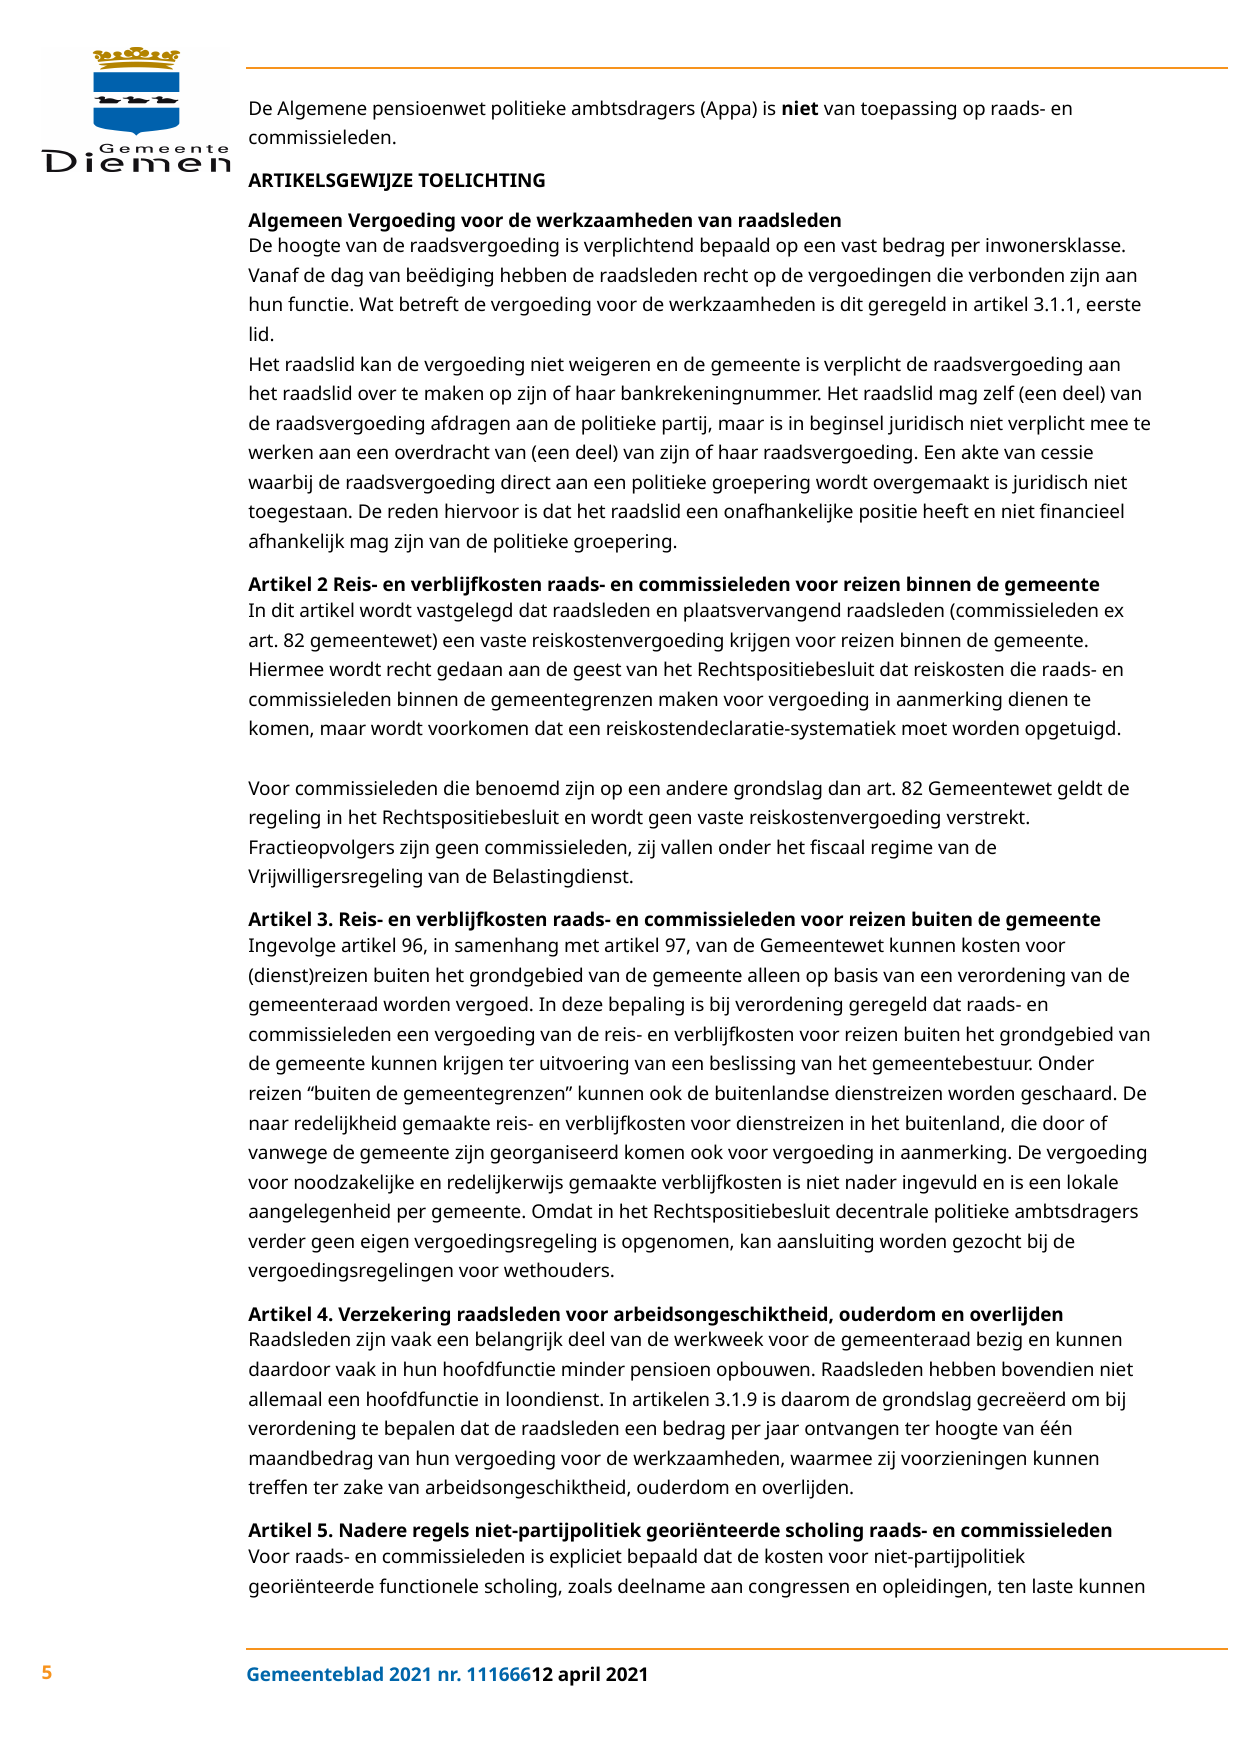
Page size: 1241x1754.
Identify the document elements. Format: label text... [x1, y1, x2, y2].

text Ingevolge artikel 96, in samenhang met artikel 97, van de Gemeentewet kunnen kosten voor (dienst)reizen buiten het grondgebied van de gemeente alleen op basis van een verordening van de gemeenteraad worden vergoed. In deze bepaling is bij verordening geregeld dat raads- en commissieleden een vergoeding van de reis- en verblijfkosten voor reizen buiten het grondgebied van de gemeente kunnen krijgen ter uitvoering van een beslissing van het gemeentebestuur. Onder reizen “buiten de gemeentegrenzen” kunnen ook de buitenlandse dienstreizen worden geschaard. De naar redelijkheid gemaakte reis- en verblijfkosten voor dienstreizen in het buitenland, die door of vanwege de gemeente zijn georganiseerd komen ook voor vergoeding in aanmerking. De vergoeding voor noodzakelijke en redelijkerwijs gemaakte verblijfkosten is niet nader ingevuld en is een lokale aangelegenheid per gemeente. Omdat in het Rechtspositiebesluit decentrale politieke ambtsdragers verder geen eigen vergoedingsregeling is opgenomen, kan aansluiting worden gezocht bij de vergoedingsregelingen voor wethouders. [248, 932, 1152, 1283]
text Het raadslid kan de vergoeding niet weigeren en de gemeente is verplicht de raadsvergoeding aan het raadslid over te maken op zijn of haar bankrekeningnummer. Het raadslid mag zelf (een deel) van de raadsvergoeding afdragen aan de politieke partij, maar is in beginsel juridisch niet verplicht mee te werken aan een overdracht van (een deel) van zijn of haar raadsvergoeding. Een akte van cessie waarbij de raadsvergoeding direct aan een politieke groepering wordt overgemaakt is juridisch niet toegestaan. De reden hiervoor is dat het raadslid een onafhankelijke positie heeft en niet financieel afhankelijk mag zijn van de politieke groepering. [248, 351, 1152, 554]
text Algemeen Vergoeding voor de werkzaamheden van raadsleden [248, 207, 1152, 232]
text In dit artikel wordt vastgelegd dat raadsleden en plaatsvervangend raadsleden (commissieleden ex art. 82 gemeentewet) een vaste reiskostenvergoeding krijgen voor reizen binnen de gemeente. Hiermee wordt recht gedaan aan de geest van het Rechtspositiebesluit dat reiskosten die raads- en commissieleden binnen de gemeentegrenzen maken voor vergoeding in aanmerking dienen te komen, maar wordt voorkomen dat een reiskostendeclaratie-systematiek moet worden opgetuigd. [248, 597, 1152, 741]
text Voor raads- en commissieleden is expliciet bepaald dat de kosten voor niet-partijpolitiek georiënteerde functionele scholing, zoals deelname aan congressen en opleidingen, ten laste kunnen [248, 1543, 1152, 1599]
picture [41, 47, 231, 172]
text Raadsleden zijn vaak een belangrijk deel van de werkweek voor de gemeenteraad bezig en kunnen daardoor vaak in hun hoofdfunctie minder pensioen opbouwen. Raadsleden hebben bovendien niet allemaal een hoofdfunctie in loondienst. In artikelen 3.1.9 is daarom de grondslag gecreëerd om bij verordening te bepalen dat de raadsleden een bedrag per jaar ontvangen ter hoogte van één maandbedrag van hun vergoeding voor de werkzaamheden, waarmee zij voorzieningen kunnen treffen ter zake van arbeidsongeschiktheid, ouderdom en overlijden. [248, 1327, 1152, 1500]
text Artikel 3. Reis- en verblijfkosten raads- en commissieleden voor reizen buiten de gemeente [248, 907, 1152, 932]
text De hoogte van de raadsvergoeding is verplichtend bepaald op een vast bedrag per inwonersklasse. Vanaf de dag van beëdiging hebben de raadsleden recht op de vergoedingen die verbonden zijn aan hun functie. Wat betreft de vergoeding voor de werkzaamheden is dit geregeld in artikel 3.1.1, eerste lid. [248, 232, 1152, 347]
text Artikel 5. Nadere regels niet-partijpolitiek georiënteerde scholing raads- en commissieleden [248, 1518, 1152, 1543]
text Artikel 4. Verzekering raadsleden voor arbeidsongeschiktheid, ouderdom en overlijden [248, 1301, 1152, 1327]
text Voor commissieleden die benoemd zijn op een andere grondslag dan art. 82 Gemeentewet geldt de regeling in het Rechtspositiebesluit en wordt geen vaste reiskostenvergoeding verstrekt. Fractieopvolgers zijn geen commissieleden, zij vallen onder het fiscaal regime van de Vrijwilligersregeling van de Belastingdienst. [248, 775, 1152, 889]
text Artikel 2 Reis- en verblijfkosten raads- en commissieleden voor reizen binnen de gemeente [248, 571, 1152, 597]
text ARTIKELSGEWIJZE TOELICHTING [248, 167, 1152, 193]
text De Algemene pensioenwet politieke ambtsdragers (Appa) is niet van toepassing op raads- en commissieleden. [248, 95, 1152, 150]
